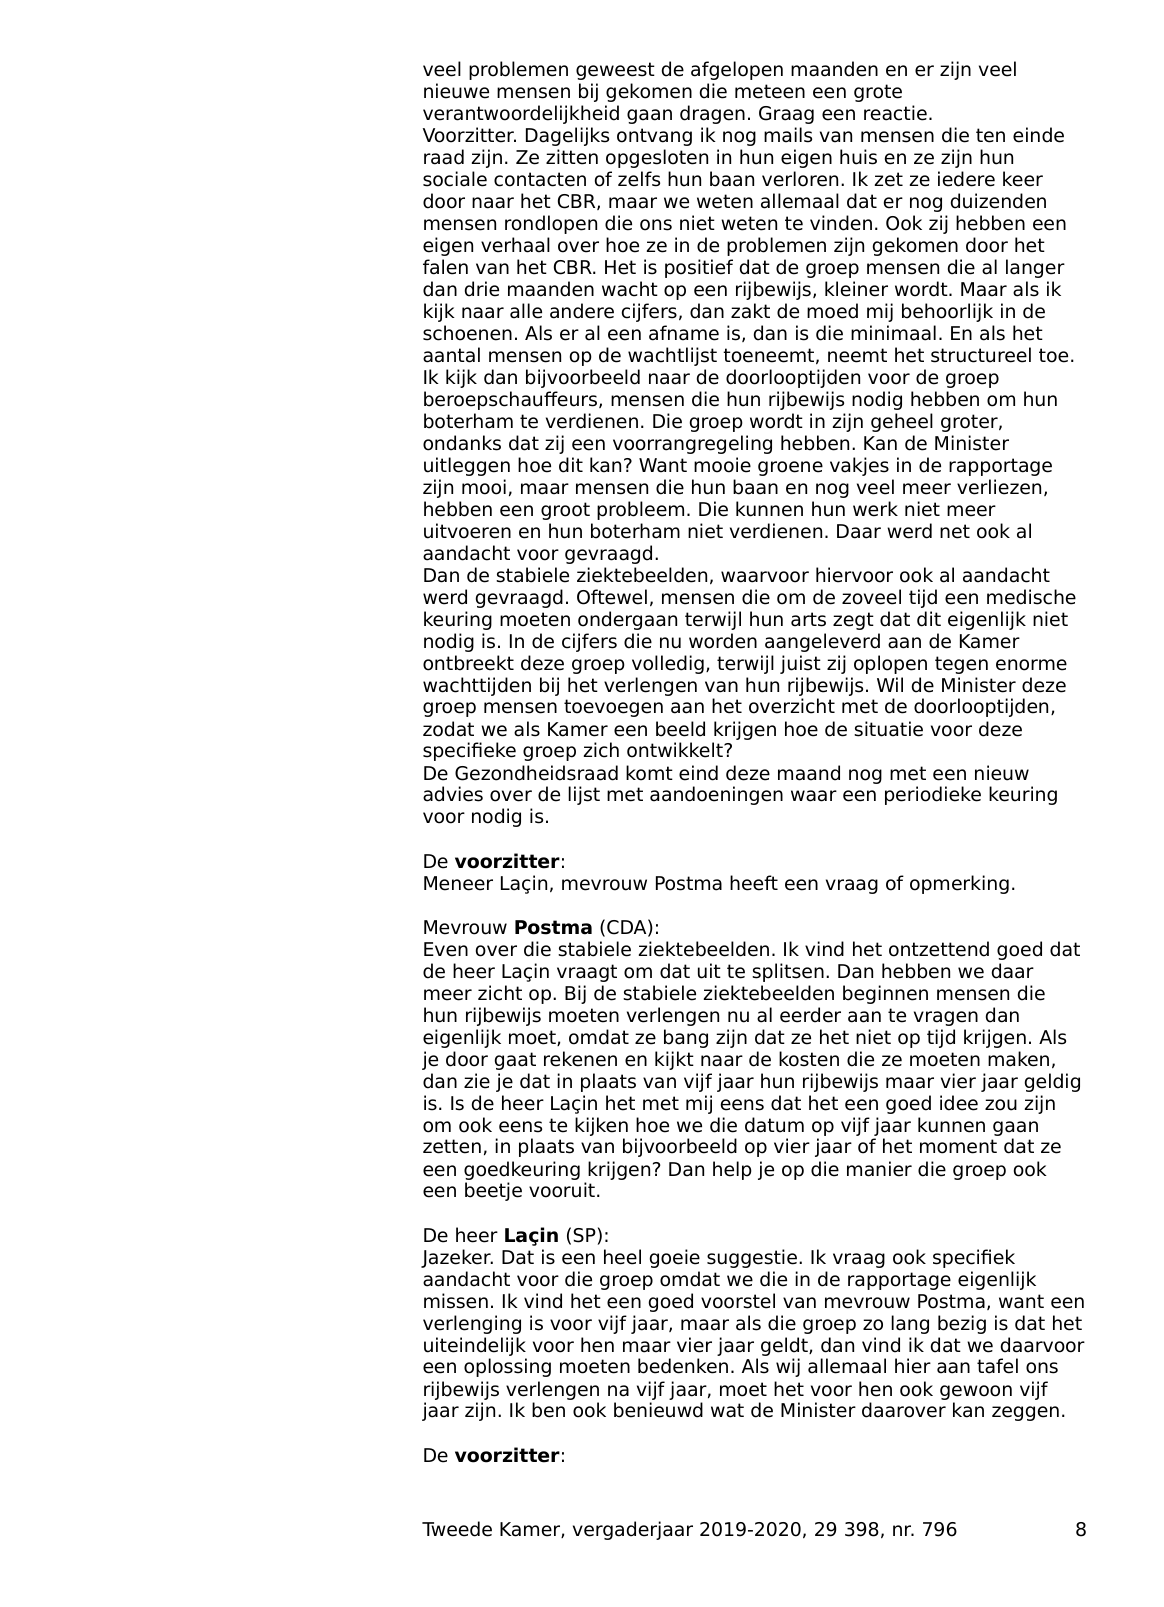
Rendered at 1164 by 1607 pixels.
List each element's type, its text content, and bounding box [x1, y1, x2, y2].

text Meneer Laçin, mevrouw Postma heeft een vraag of opmerking. [422, 872, 1087, 894]
text veel problemen geweest de afgelopen maanden en er zijn veel nieuwe mensen bij gekomen die meteen een grote verantwoordelijkheid gaan dragen. Graag een reactie. [422, 59, 1087, 125]
text Dan de stabiele ziektebeelden, waarvoor hiervoor ook al aandacht werd gevraagd. Oftewel, mensen die om de zoveel tijd een medische keuring moeten ondergaan terwijl hun arts zegt dat dit eigenlijk niet nodig is. In de cijfers die nu worden aangeleverd aan de Kamer ontbreekt deze groep volledig, terwijl juist zij oplopen tegen enorme wachttijden bij het verlengen van hun rijbewijs. Wil de Minister deze groep mensen toevoegen aan het overzicht met de doorlooptijden, zodat we als Kamer een beeld krijgen hoe de situatie voor deze specifieke groep zich ontwikkelt? [422, 564, 1087, 762]
text De voorzitter: [422, 1444, 1087, 1467]
text De voorzitter: [422, 851, 1087, 872]
text Voorzitter. Dagelijks ontvang ik nog mails van mensen die ten einde raad zijn. Ze zitten opgesloten in hun eigen huis en ze zijn hun sociale contacten of zelfs hun baan verloren. Ik zet ze iedere keer door naar het CBR, maar we weten allemaal dat er nog duizenden mensen rondlopen die ons niet weten te vinden. Ook zij hebben een eigen verhaal over hoe ze in de problemen zijn gekomen door het falen van het CBR. Het is positief dat de groep mensen die al langer dan drie maanden wacht op een rijbewijs, kleiner wordt. Maar als ik kijk naar alle andere cijfers, dan zakt de moed mij behoorlijk in de schoenen. Als er al een afname is, dan is die minimaal. En als het aantal mensen op de wachtlijst toeneemt, neemt het structureel toe. Ik kijk dan bijvoorbeeld naar de doorlooptijden voor de groep beroepschauffeurs, mensen die hun rijbewijs nodig hebben om hun boterham te verdienen. Die groep wordt in zijn geheel groter, ondanks dat zij een voorrangregeling hebben. Kan de Minister uitleggen hoe dit kan? Want mooie groene vakjes in de rapportage zijn mooi, maar mensen die hun baan en nog veel meer verliezen, hebben een groot probleem. Die kunnen hun werk niet meer uitvoeren en hun boterham niet verdienen. Daar werd net ook al aandacht voor gevraagd. [422, 125, 1087, 564]
text Even over die stabiele ziektebeelden. Ik vind het ontzettend goed dat de heer Laçin vraagt om dat uit te splitsen. Dan hebben we daar meer zicht op. Bij de stabiele ziektebeelden beginnen mensen die hun rijbewijs moeten verlengen nu al eerder aan te vragen dan eigenlijk moet, omdat ze bang zijn dat ze het niet op tijd krijgen. Als je door gaat rekenen en kijkt naar de kosten die ze moeten maken, dan zie je dat in plaats van vijf jaar hun rijbewijs maar vier jaar geldig is. Is de heer Laçin het met mij eens dat het een goed idee zou zijn om ook eens te kijken hoe we die datum op vijf jaar kunnen gaan zetten, in plaats van bijvoorbeeld op vier jaar of het moment dat ze een goedkeuring krijgen? Dan help je op die manier die groep ook een beetje vooruit. [422, 939, 1087, 1202]
text De heer Laçin (SP): [422, 1224, 1087, 1247]
text Mevrouw Postma (CDA): [422, 917, 1087, 939]
text Jazeker. Dat is een heel goeie suggestie. Ik vraag ook specifiek aandacht voor die groep omdat we die in de rapportage eigenlijk missen. Ik vind het een goed voorstel van mevrouw Postma, want een verlenging is voor vijf jaar, maar als die groep zo lang bezig is dat het uiteindelijk voor hen maar vier jaar geldt, dan vind ik dat we daarvoor een oplossing moeten bedenken. Als wij allemaal hier aan tafel ons rijbewijs verlengen na vijf jaar, moet het voor hen ook gewoon vijf jaar zijn. Ik ben ook benieuwd wat de Minister daarover kan zeggen. [422, 1247, 1087, 1422]
text De Gezondheidsraad komt eind deze maand nog met een nieuw advies over de lijst met aandoeningen waar een periodieke keuring voor nodig is. [422, 762, 1087, 828]
